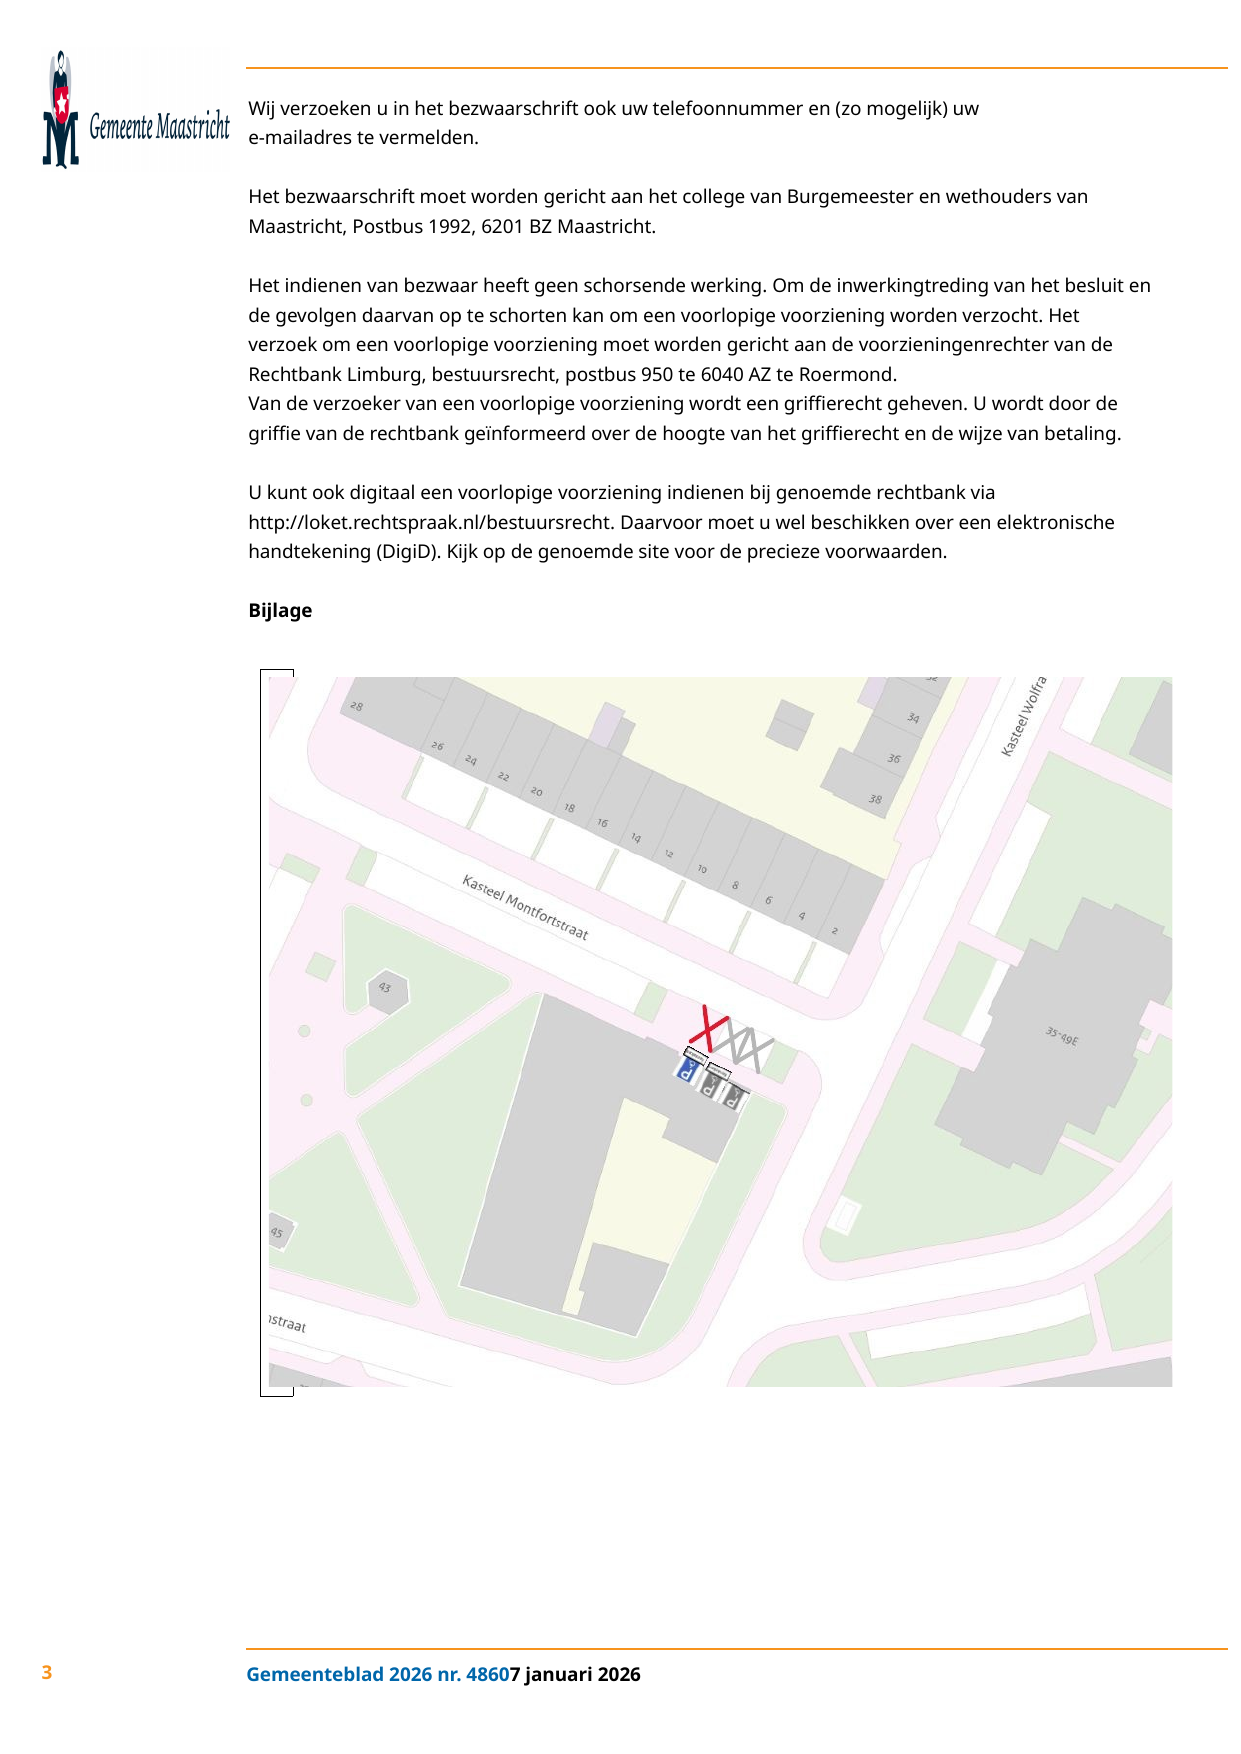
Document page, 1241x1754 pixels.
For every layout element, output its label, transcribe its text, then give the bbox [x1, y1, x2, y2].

text U kunt ook digitaal een voorlopige voorziening indienen bij genoemde rechtbank via http://loket.rechtspraak.nl/bestuursrecht. Daarvoor moet u wel beschikken over een elektronische handtekening (DigiD). Kijk op de genoemde site voor de precieze voorwaarden. [248, 479, 1152, 564]
picture [41, 47, 231, 172]
text Het bezwaarschrift moet worden gericht aan het college van Burgemeester en wethouders van Maastricht, Postbus 1992, 6201 BZ Maastricht. [248, 183, 1152, 239]
text Bijlage [248, 598, 1152, 623]
text Het indienen van bezwaar heeft geen schorsende werking. Om de inwerkingtreding van het besluit en de gevolgen daarvan op te schorten kan om een voorlopige voorziening worden verzocht. Het verzoek om een voorlopige voorziening moet worden gericht aan de voorzieningenrechter van de Rechtbank Limburg, bestuursrecht, postbus 950 te 6040 AZ te Roermond. [248, 272, 1152, 387]
text Van de verzoeker van een voorlopige voorziening wordt een griffierecht geheven. U wordt door de griffie van de rechtbank geïnformeerd over de hoogte van het griffierecht en de wijze van betaling. [248, 391, 1152, 446]
picture [268, 677, 1173, 1387]
text Wij verzoeken u in het bezwaarschrift ook uw telefoonnummer en (zo mogelijk) uw [248, 95, 1152, 121]
text e-mailadres te vermelden. [248, 124, 1152, 150]
